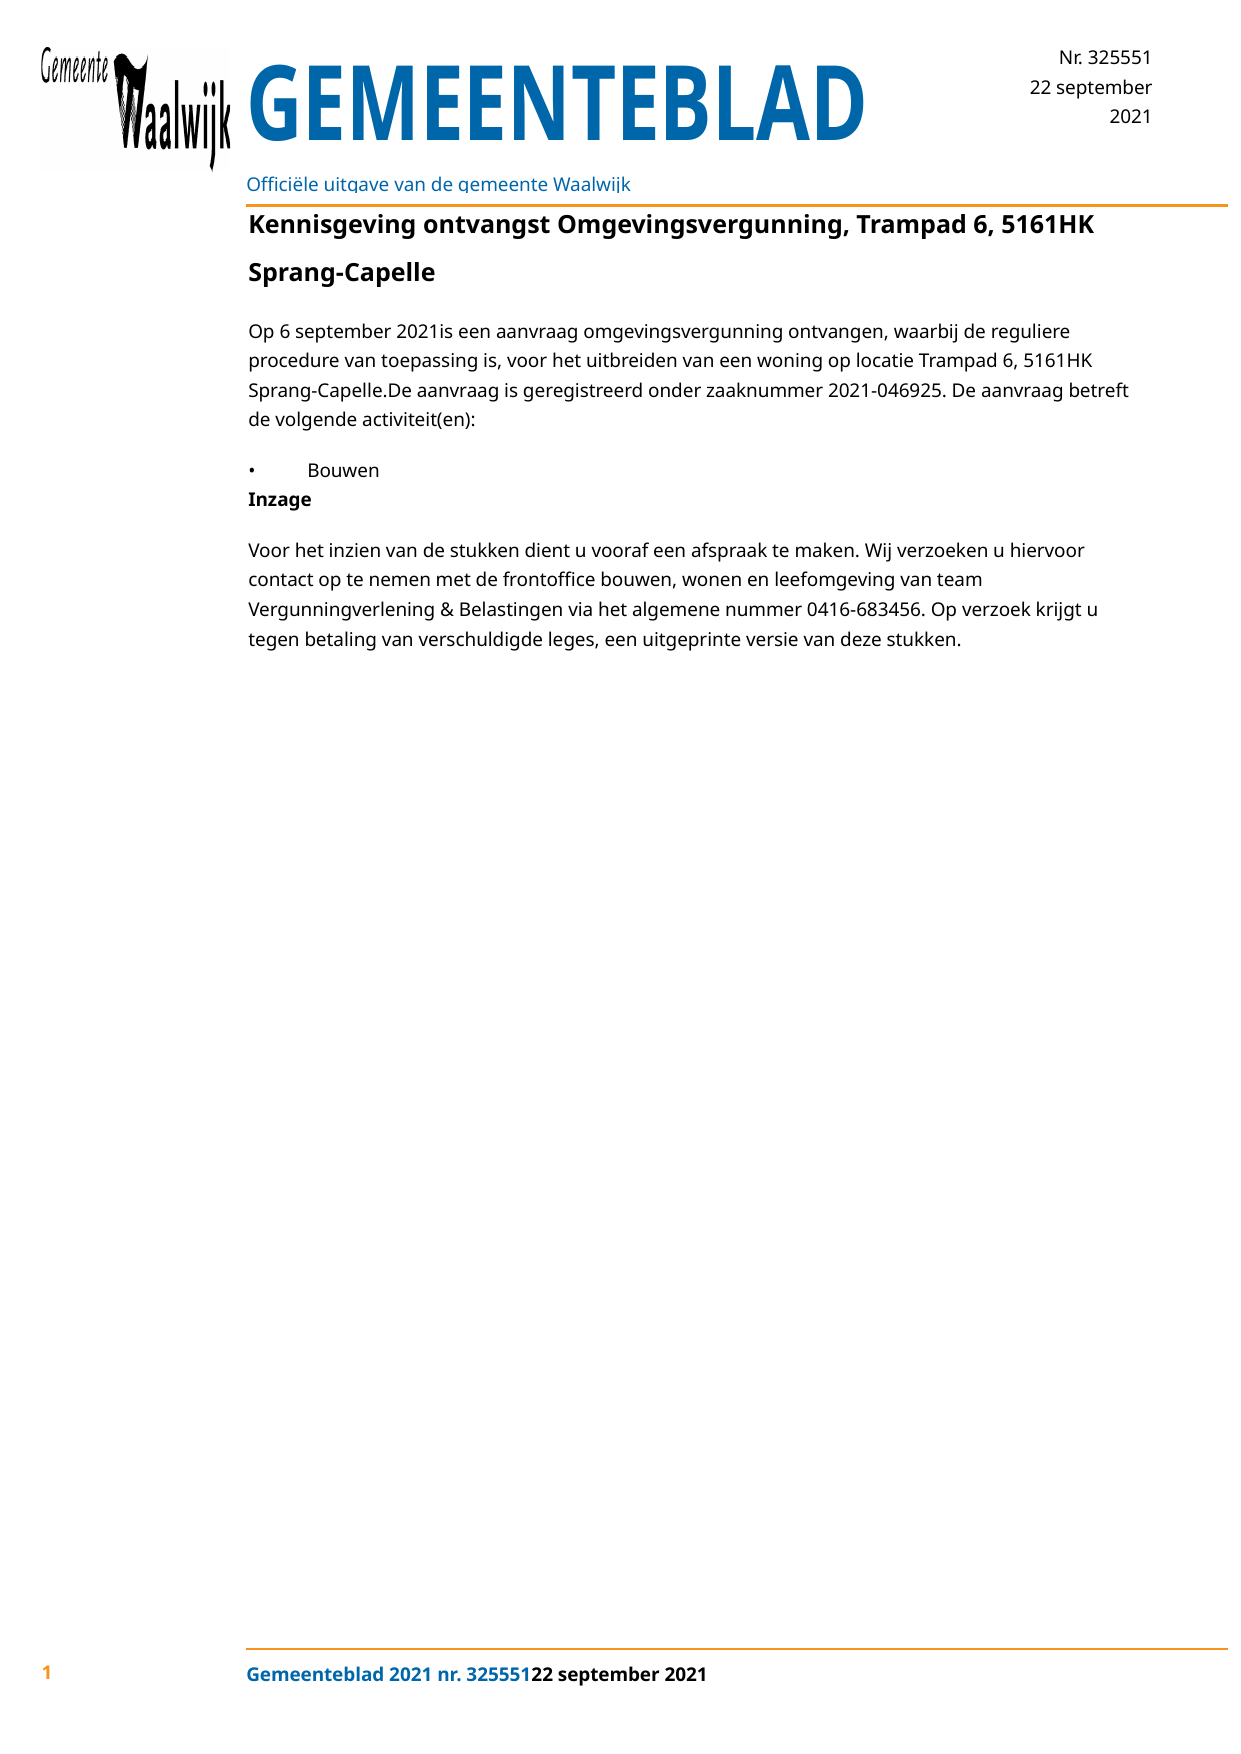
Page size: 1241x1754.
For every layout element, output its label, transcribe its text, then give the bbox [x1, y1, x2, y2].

text Voor het inzien van de stukken dient u vooraf een afspraak te maken. Wij verzoeken u hiervoor contact op te nemen met de frontoffice bouwen, wonen en leefomgeving van team Vergunningverlening & Belastingen via het algemene nummer 0416-683456. Op verzoek krijgt u tegen betaling van verschuldigde leges, een uitgeprinte versie van deze stukken. [248, 537, 1152, 652]
picture [41, 47, 231, 172]
text Kennisgeving ontvangst Omgevingsvergunning, Trampad 6, 5161HK Sprang-Capelle [248, 207, 1152, 288]
list Bouwen [248, 457, 1152, 483]
text Op 6 september 2021is een aanvraag omgevingsvergunning ontvangen, waarbij de reguliere procedure van toepassing is, voor het uitbreiden van een woning op locatie Trampad 6, 5161HK Sprang-Capelle.De aanvraag is geregistreerd onder zaaknummer 2021-046925. De aanvraag betreft de volgende activiteit(en): [248, 318, 1152, 432]
text Inzage [248, 487, 1152, 512]
